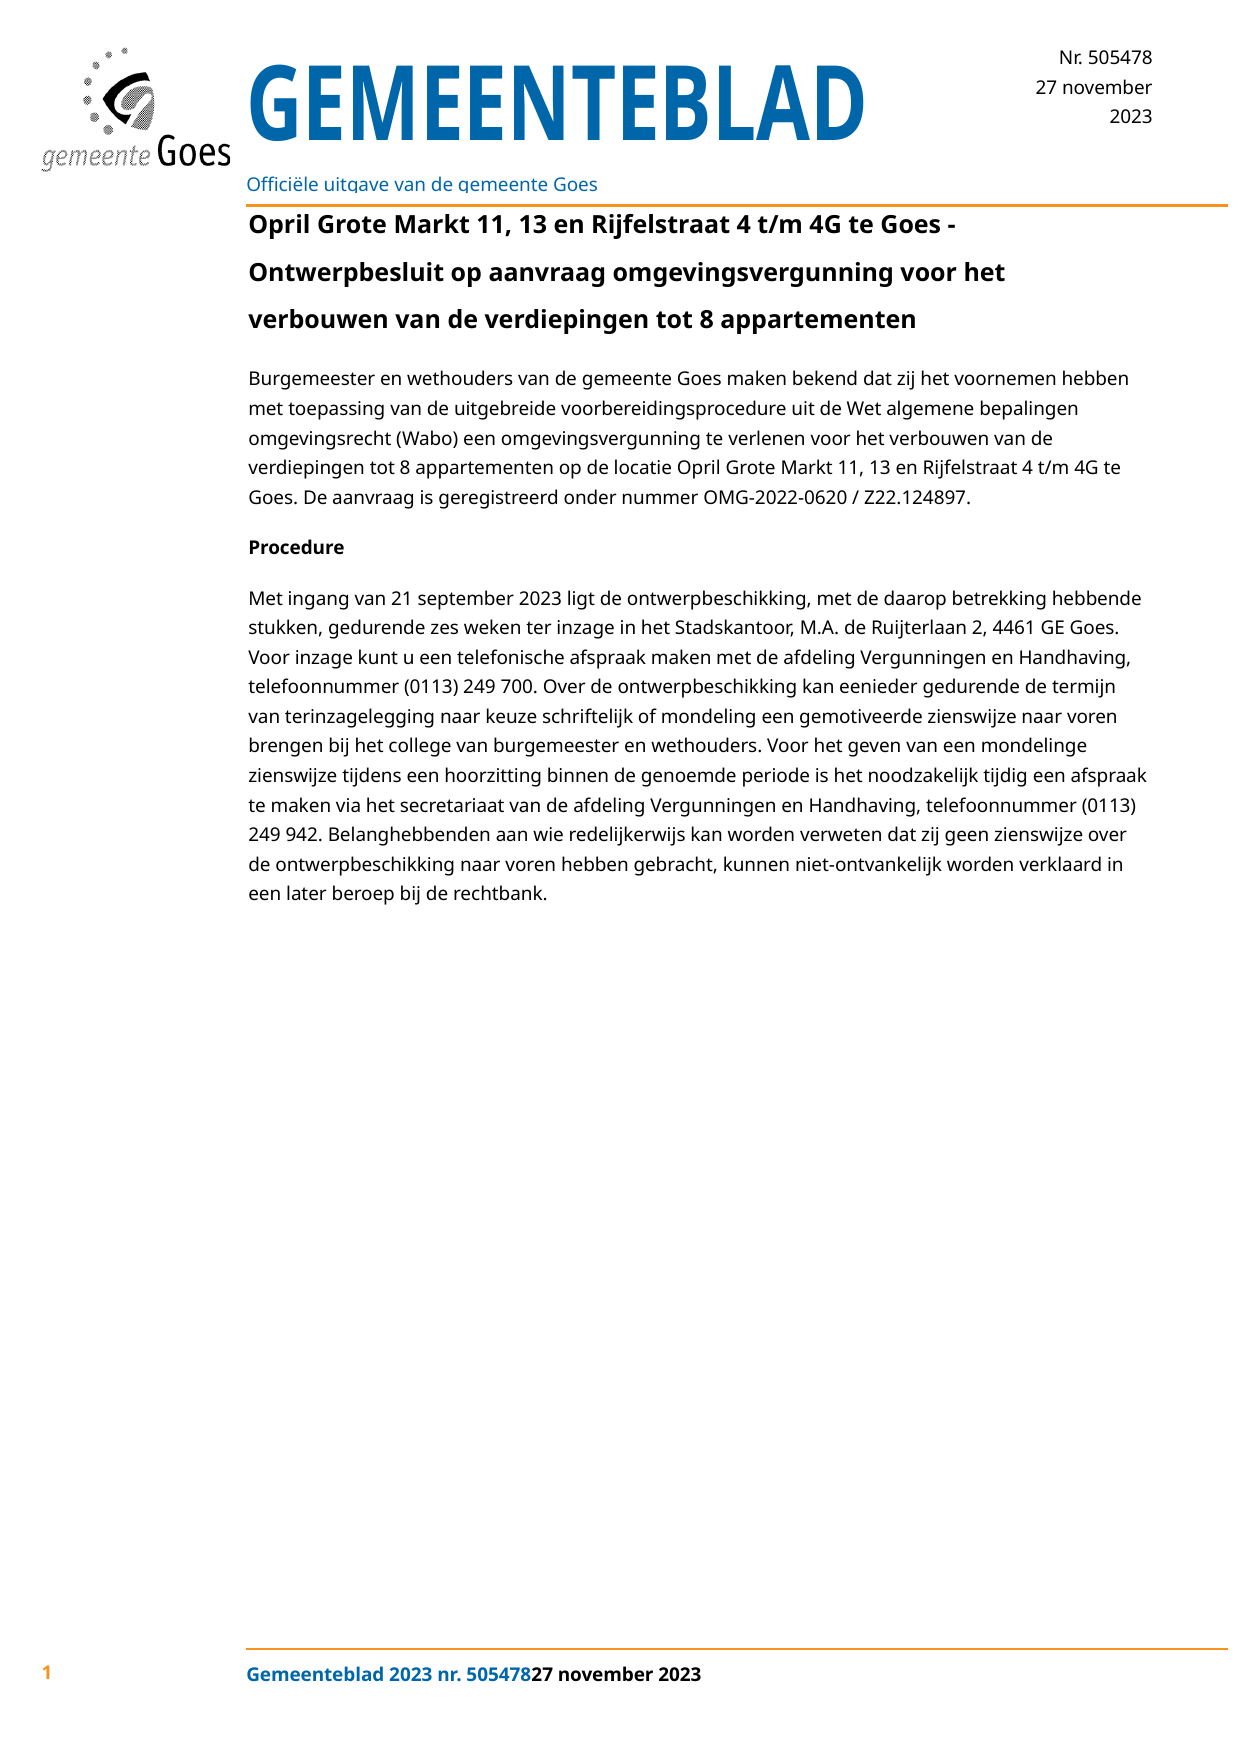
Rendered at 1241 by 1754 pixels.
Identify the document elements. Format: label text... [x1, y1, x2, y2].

text Met ingang van 21 september 2023 ligt de ontwerpbeschikking, met de daarop betrekking hebbende stukken, gedurende zes weken ter inzage in het Stadskantoor, M.A. de Ruijterlaan 2, 4461 GE Goes. Voor inzage kunt u een telefonische afspraak maken met de afdeling Vergunningen en Handhaving, telefoonnummer (0113) 249 700. Over de ontwerpbeschikking kan eenieder gedurende de termijn van terinzagelegging naar keuze schriftelijk of mondeling een gemotiveerde zienswijze naar voren brengen bij het college van burgemeester en wethouders. Voor het geven van een mondelinge zienswijze tijdens een hoorzitting binnen de genoemde periode is het noodzakelijk tijdig een afspraak te maken via het secretariaat van de afdeling Vergunningen en Handhaving, telefoonnummer (0113) 249 942. Belanghebbenden aan wie redelijkerwijs kan worden verweten dat zij geen zienswijze over de ontwerpbeschikking naar voren hebben gebracht, kunnen niet-ontvankelijk worden verklaard in een later beroep bij de rechtbank. [248, 585, 1152, 906]
picture [41, 47, 231, 172]
text Opril Grote Markt 11, 13 en Rijfelstraat 4 t/m 4G te Goes - Ontwerpbesluit op aanvraag omgevingsvergunning voor het verbouwen van de verdiepingen tot 8 appartementen [248, 207, 1152, 336]
text Burgemeester en wethouders van de gemeente Goes maken bekend dat zij het voornemen hebben met toepassing van de uitgebreide voorbereidingsprocedure uit de Wet algemene bepalingen omgevingsrecht (Wabo) een omgevingsvergunning te verlenen voor het verbouwen van de verdiepingen tot 8 appartementen op de locatie Opril Grote Markt 11, 13 en Rijfelstraat 4 t/m 4G te Goes. De aanvraag is geregistreerd onder nummer OMG-2022-0620 / Z22.124897. [248, 366, 1152, 509]
text Procedure [248, 534, 1152, 560]
